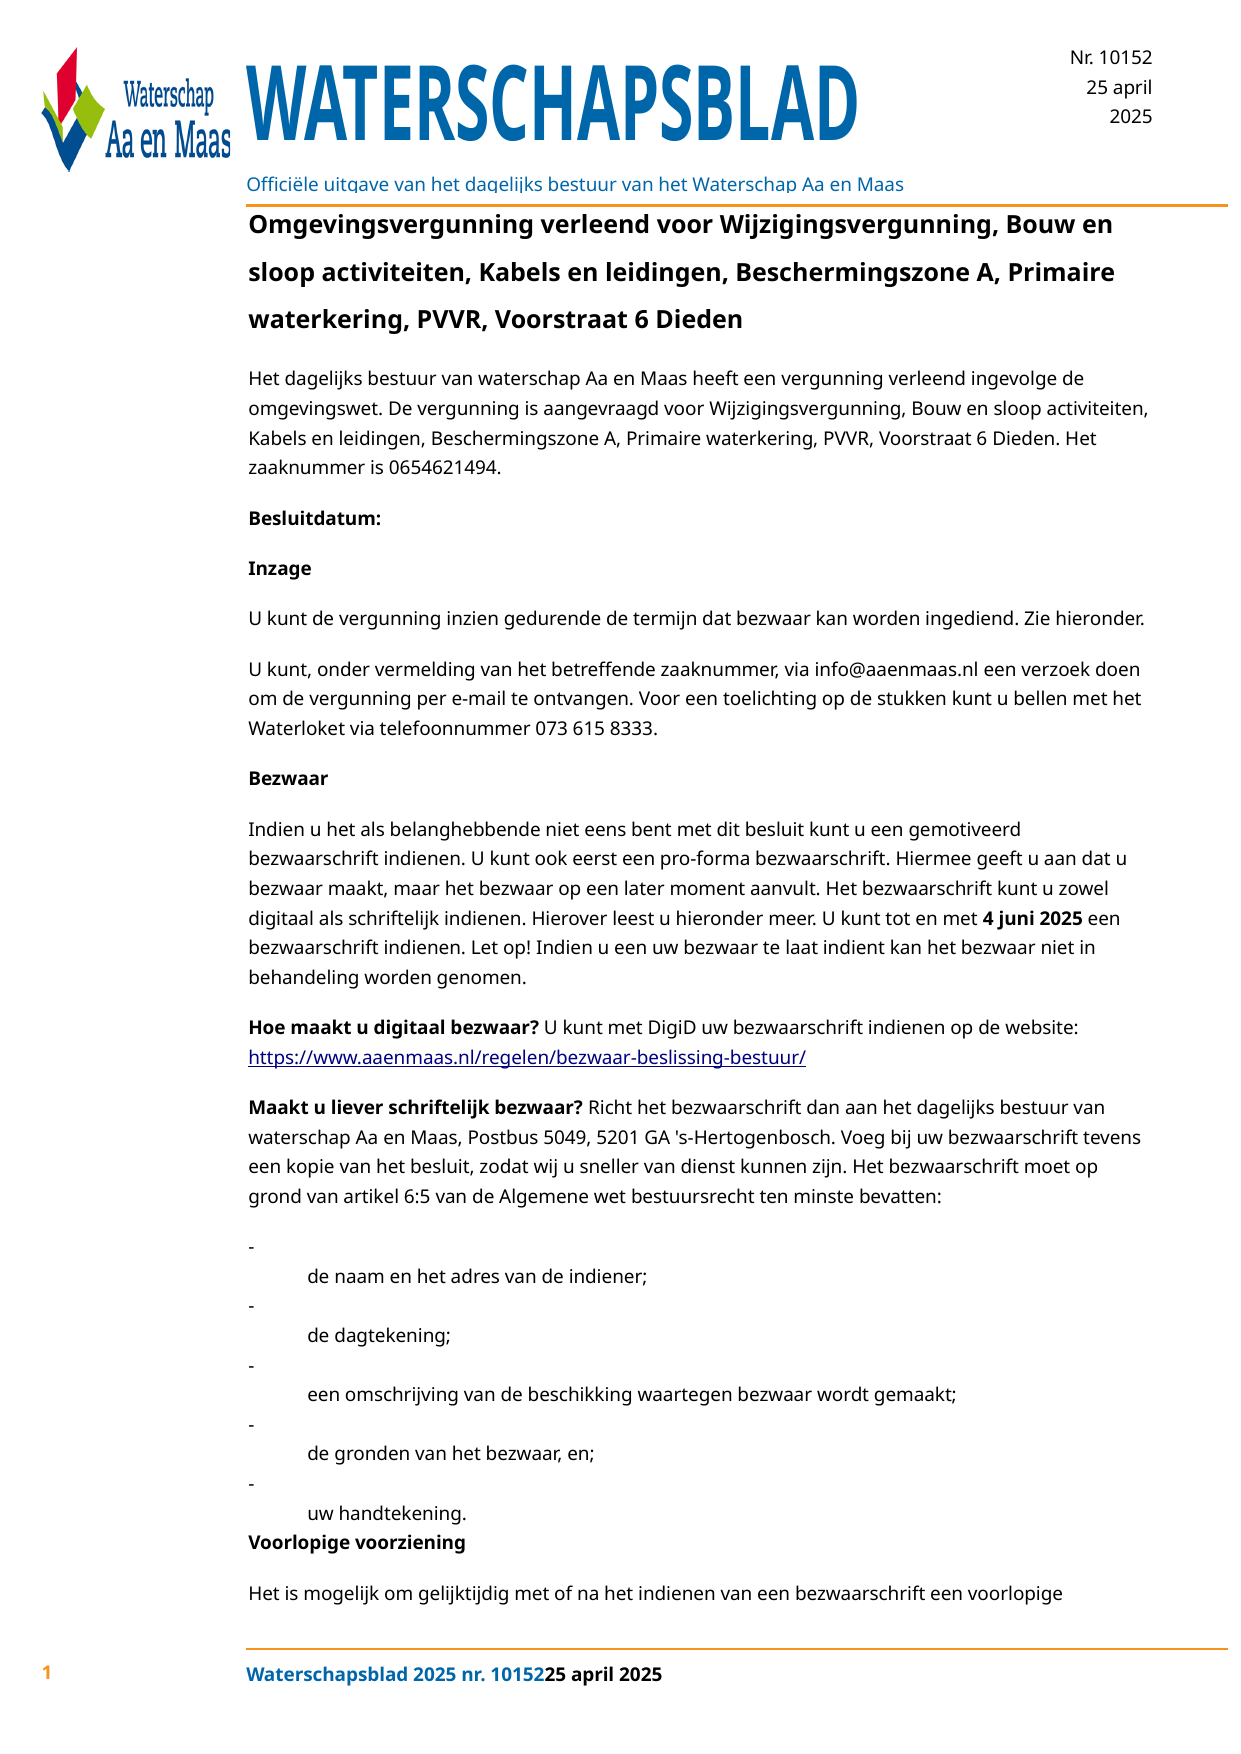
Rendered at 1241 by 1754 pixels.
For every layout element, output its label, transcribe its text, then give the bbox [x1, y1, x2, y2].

list de gronden van het bezwaar, en; [248, 1441, 1152, 1466]
list de dagtekening; [248, 1322, 1152, 1348]
text Bezwaar [248, 766, 1152, 791]
text Hoe maakt u digitaal bezwaar? U kunt met DigiD uw bezwaarschrift indienen op de website: https://www.aaenmaas.nl/regelen/bezwaar-beslissing-bestuur/ [248, 1014, 1152, 1069]
text Het is mogelijk om gelijktijdig met of na het indienen van een bezwaarschrift een voorlopige [248, 1580, 1152, 1605]
text U kunt de vergunning inzien gedurende de termijn dat bezwaar kan worden ingediend. Zie hieronder. [248, 606, 1152, 631]
list een omschrijving van de beschikking waartegen bezwaar wordt gemaakt; [248, 1381, 1152, 1407]
text Indien u het als belanghebbende niet eens bent met dit besluit kunt u een gemotiveerd bezwaarschrift indienen. U kunt ook eerst een pro-forma bezwaarschrift. Hiermee geeft u aan dat u bezwaar maakt, maar het bezwaar op een later moment aanvult. Het bezwaarschrift kunt u zowel digitaal als schriftelijk indienen. Hierover leest u hieronder meer. U kunt tot en met 4 juni 2025 een bezwaarschrift indienen. Let op! Indien u een uw bezwaar te laat indient kan het bezwaar niet in behandeling worden genomen. [248, 816, 1152, 989]
picture [41, 47, 231, 172]
text Het dagelijks bestuur van waterschap Aa en Maas heeft een vergunning verleend ingevolge de omgevingswet. De vergunning is aangevraagd voor Wijzigingsvergunning, Bouw en sloop activiteiten, Kabels en leidingen, Beschermingszone A, Primaire waterkering, PVVR, Voorstraat 6 Dieden. Het zaaknummer is 0654621494. [248, 366, 1152, 480]
text Voorlopige voorziening [248, 1529, 1152, 1555]
text U kunt, onder vermelding van het betreffende zaaknummer, via info@aaenmaas.nl een verzoek doen om de vergunning per e-mail te ontvangen. Voor een toelichting op de stukken kunt u bellen met het Waterloket via telefoonnummer 073 615 8333. [248, 656, 1152, 741]
text Maakt u liever schriftelijk bezwaar? Richt het bezwaarschrift dan aan het dagelijks bestuur van waterschap Aa en Maas, Postbus 5049, 5201 GA 's-Hertogenbosch. Voeg bij uw bezwaarschrift tevens een kopie van het besluit, zodat wij u sneller van dienst kunnen zijn. Het bezwaarschrift moet op grond van artikel 6:5 van de Algemene wet bestuursrecht ten minste bevatten: [248, 1094, 1152, 1209]
text Inzage [248, 555, 1152, 581]
list de naam en het adres van de indiener; [248, 1263, 1152, 1289]
text Besluitdatum: [248, 505, 1152, 530]
text Omgevingsvergunning verleend voor Wijzigingsvergunning, Bouw en sloop activiteiten, Kabels en leidingen, Beschermingszone A, Primaire waterkering, PVVR, Voorstraat 6 Dieden [248, 207, 1152, 336]
list uw handtekening. [248, 1500, 1152, 1525]
